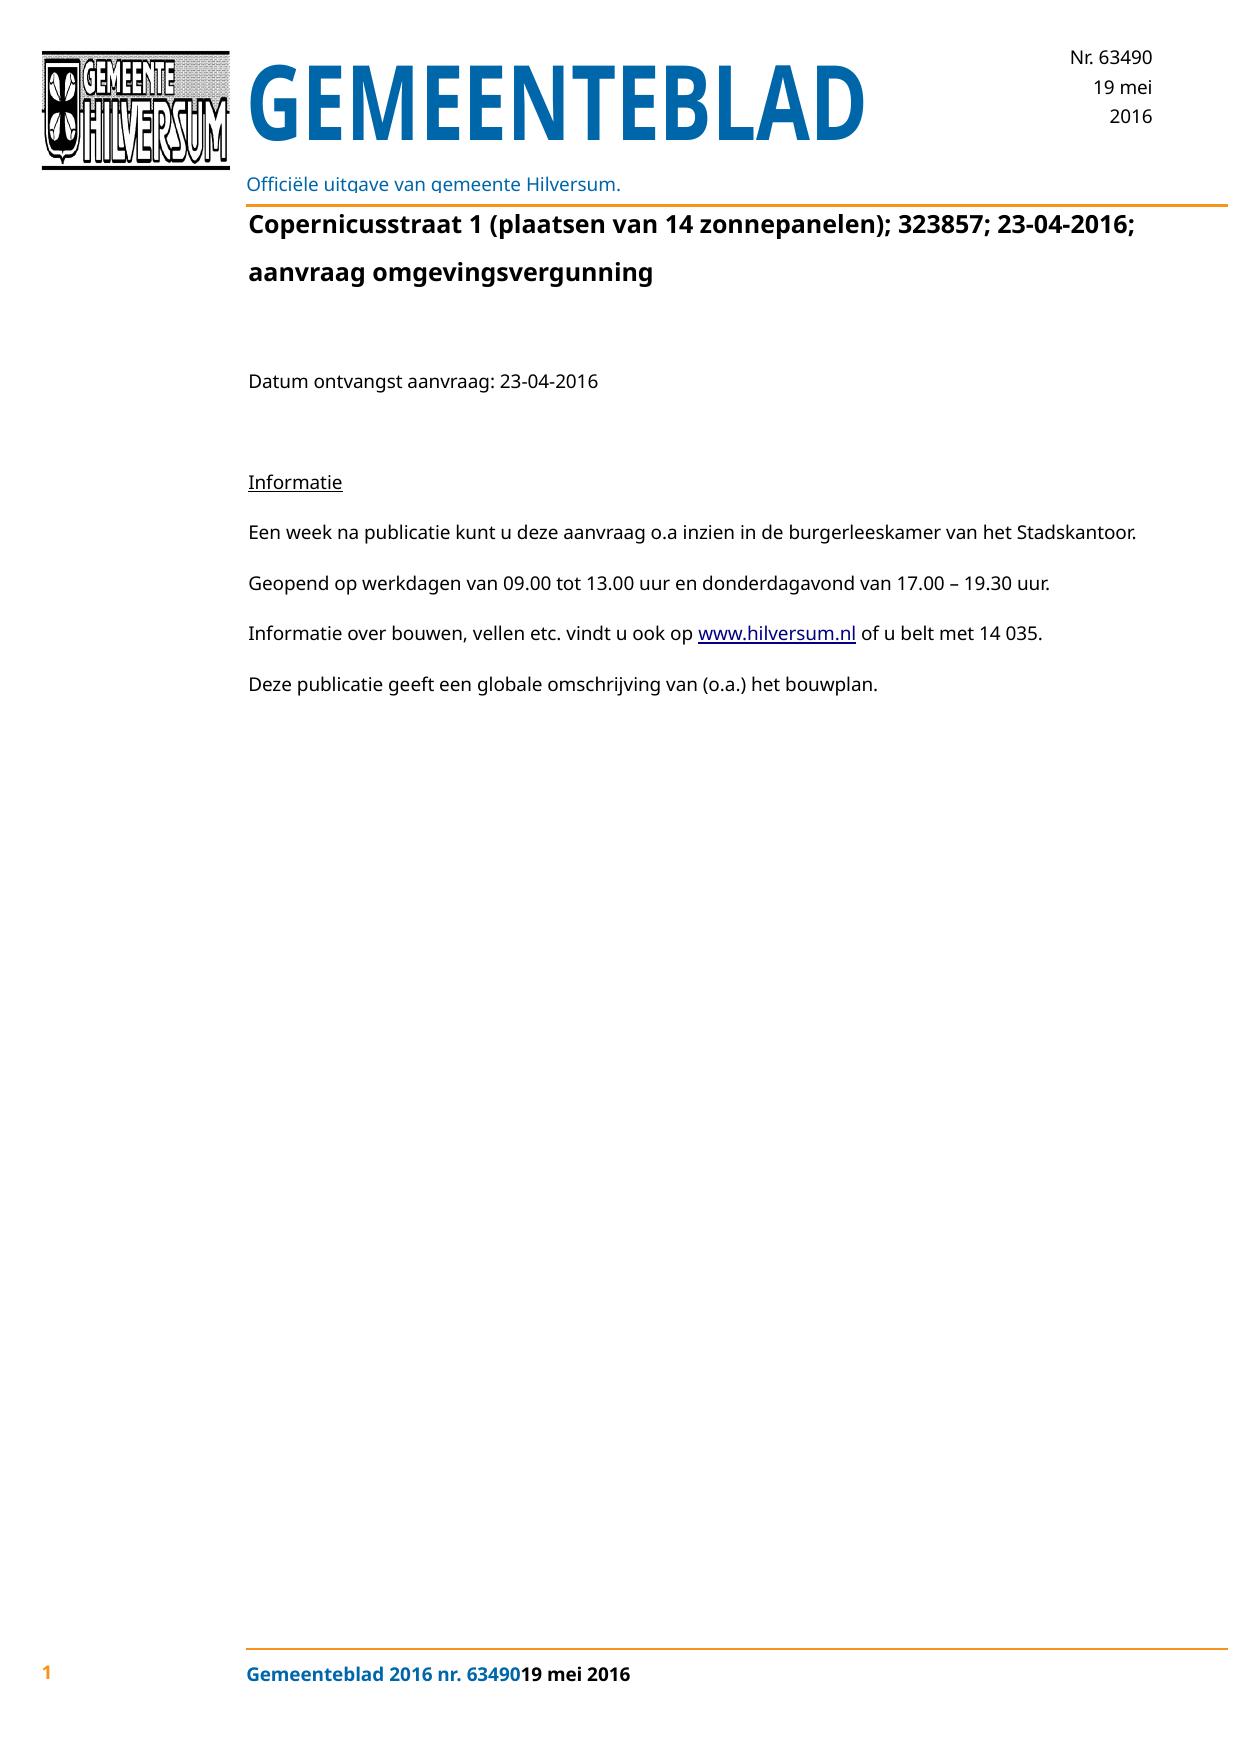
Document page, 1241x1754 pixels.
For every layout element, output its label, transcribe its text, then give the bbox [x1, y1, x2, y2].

text Een week na publicatie kunt u deze aanvraag o.a inzien in de burgerleeskamer van het Stadskantoor. [248, 519, 1152, 545]
picture [41, 47, 231, 172]
text Informatie over bouwen, vellen etc. vindt u ook op www.hilversum.nl of u belt met 14 035. [248, 620, 1152, 646]
text Deze publicatie geeft een globale omschrijving van (o.a.) het bouwplan. [248, 671, 1152, 697]
text Copernicusstraat 1 (plaatsen van 14 zonnepanelen); 323857; 23-04-2016; aanvraag omgevingsvergunning [248, 207, 1152, 288]
text Geopend op werkdagen van 09.00 tot 13.00 uur en donderdagavond van 17.00 – 19.30 uur. [248, 570, 1152, 596]
text Informatie [248, 469, 1152, 495]
text Datum ontvangst aanvraag: 23-04-2016 [248, 368, 1152, 394]
